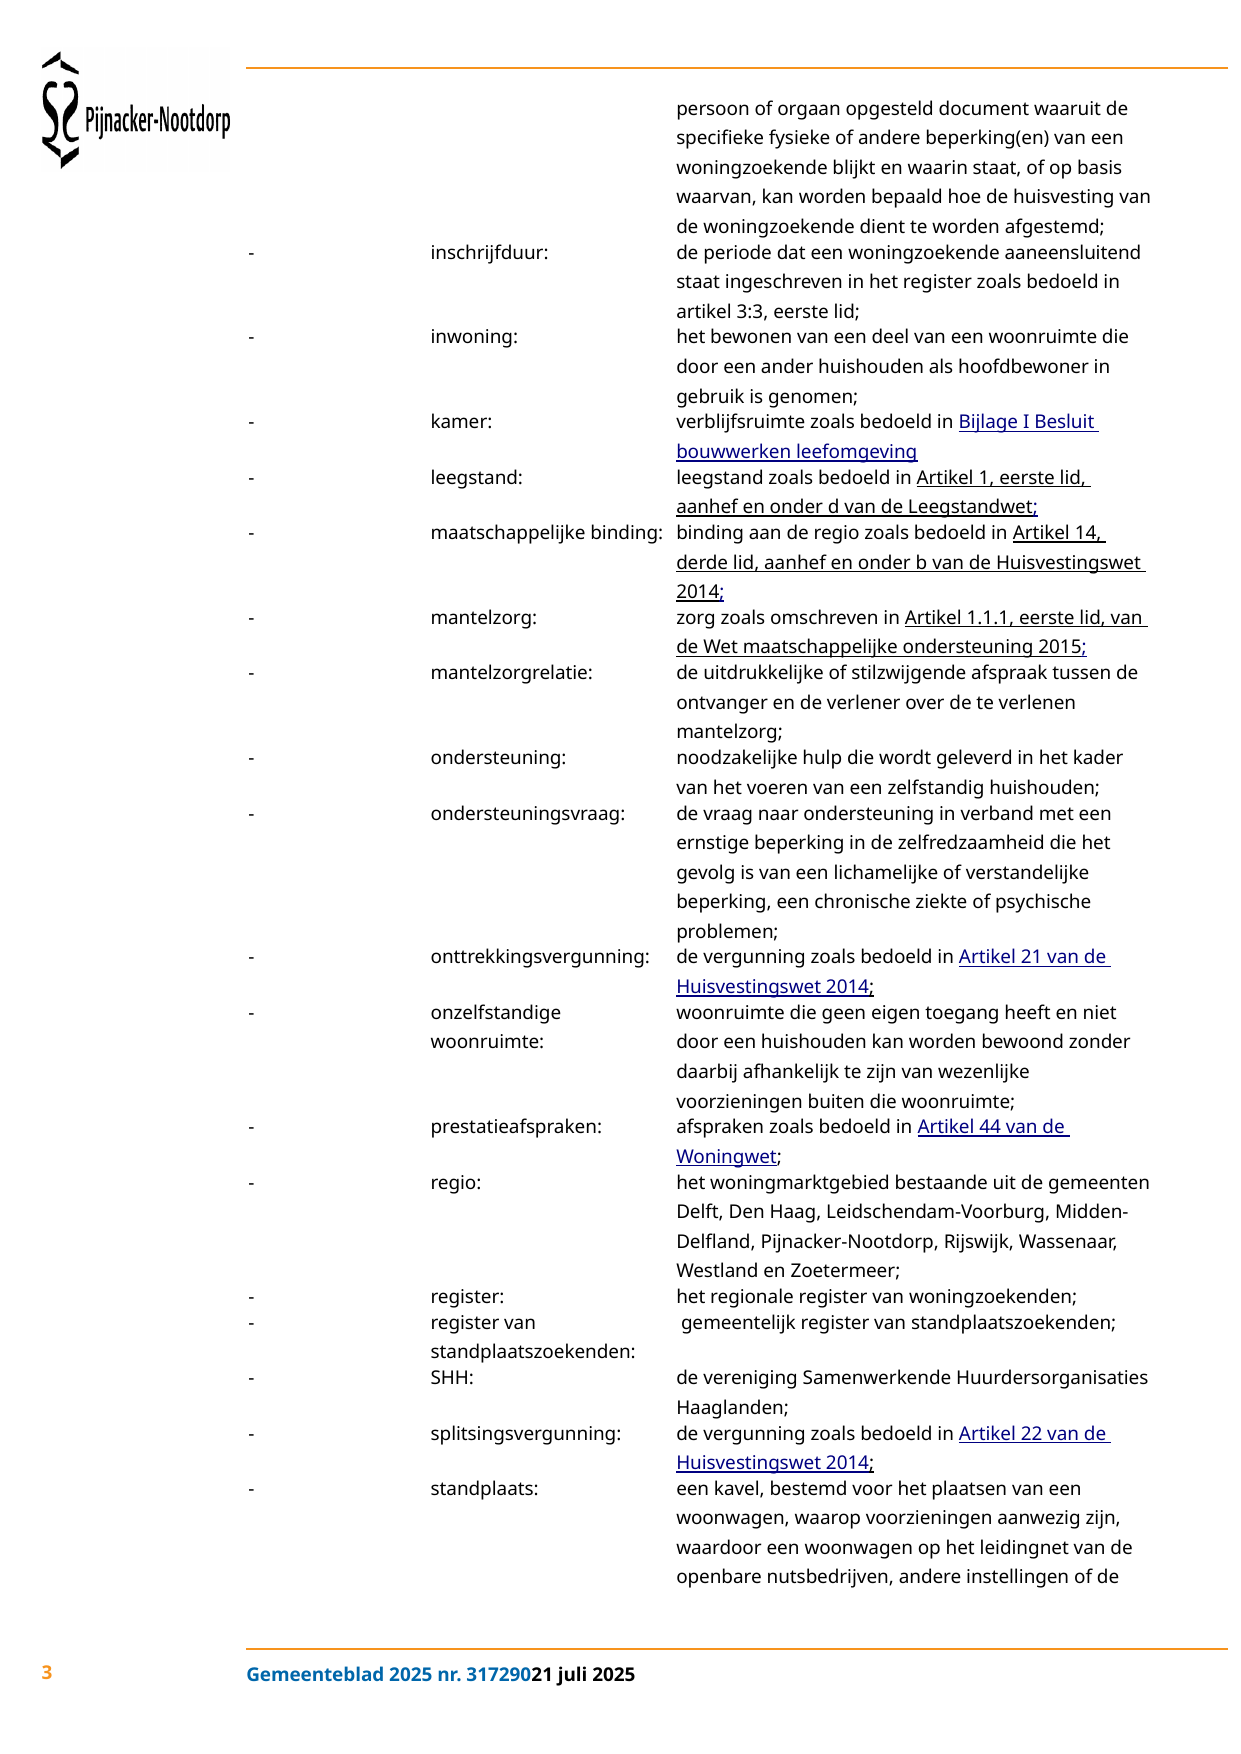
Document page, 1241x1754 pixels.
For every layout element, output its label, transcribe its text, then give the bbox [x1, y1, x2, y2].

table_cell - [248, 1475, 430, 1589]
table_cell verblijfsruimte zoals bedoeld in Bijlage I Besluit bouwwerken leefomgeving [676, 409, 1152, 464]
table_cell het woningmarktgebied bestaande uit de gemeenten Delft, Den Haag, Leidschendam-Voorburg, Midden-Delfland, Pijnacker-Nootdorp, Rijswijk, Wassenaar, Westland en Zoetermeer; [676, 1169, 1152, 1283]
table_cell de vergunning zoals bedoeld in Artikel 22 van de Huisvestingswet 2014; [676, 1420, 1152, 1475]
table_cell inwoning: [430, 324, 676, 409]
table_cell binding aan de regio zoals bedoeld in Artikel 14, derde lid, aanhef en onder b van de Huisvestingswet 2014; [676, 519, 1152, 604]
table_cell - [248, 519, 430, 604]
table_cell ondersteuning: [430, 744, 676, 800]
table_cell mantelzorgrelatie: [430, 660, 676, 744]
table_cell register: [430, 1283, 676, 1309]
table_cell - [248, 1283, 430, 1309]
table_cell - [248, 1364, 430, 1420]
table_cell het regionale register van woningzoekenden; [676, 1283, 1152, 1309]
table_cell - [248, 409, 430, 464]
table_cell inschrijfduur: [430, 239, 676, 324]
table_cell het bewonen van een deel van een woonruimte die door een ander huishouden als hoofdbewoner in gebruik is genomen; [676, 324, 1152, 409]
table_cell de vraag naar ondersteuning in verband met een ernstige beperking in de zelfredzaamheid die het gevolg is van een lichamelijke of verstandelijke beperking, een chronische ziekte of psychische problemen; [676, 800, 1152, 944]
table_cell - [248, 1309, 430, 1364]
table_cell de periode dat een woningzoekende aaneensluitend staat ingeschreven in het register zoals bedoeld in artikel 3:3, eerste lid; [676, 239, 1152, 324]
table_cell prestatieafspraken: [430, 1114, 676, 1169]
table_cell gemeentelijk register van standplaatszoekenden; [676, 1309, 1152, 1364]
table_cell de vereniging Samenwerkende Huurdersorganisaties Haaglanden; [676, 1364, 1152, 1420]
table_cell - [248, 464, 430, 519]
table_cell woonruimte die geen eigen toegang heeft en niet door een huishouden kan worden bewoond zonder daarbij afhankelijk te zijn van wezenlijke voorzieningen buiten die woonruimte; [676, 999, 1152, 1113]
table_cell persoon of orgaan opgesteld document waaruit de specifieke fysieke of andere beperking(en) van een woningzoekende blijkt en waarin staat, of op basis waarvan, kan worden bepaald hoe de huisvesting van de woningzoekende dient te worden afgestemd; [676, 95, 1152, 239]
table_cell ondersteuningsvraag: [430, 800, 676, 944]
table_cell leegstand zoals bedoeld in Artikel 1, eerste lid, aanhef en onder d van de Leegstandwet; [676, 464, 1152, 519]
table_cell de uitdrukkelijke of stilzwijgende afspraak tussen de ontvanger en de verlener over de te verlenen mantelzorg; [676, 660, 1152, 744]
table_cell onzelfstandige woonruimte: [430, 999, 676, 1113]
table_cell leegstand: [430, 464, 676, 519]
table_cell - [248, 604, 430, 659]
table_cell - [248, 1169, 430, 1283]
table_cell maatschappelijke binding: [430, 519, 676, 604]
table_cell kamer: [430, 409, 676, 464]
table_cell - [248, 744, 430, 800]
table_cell [430, 95, 676, 239]
table_cell - [248, 239, 430, 324]
table_cell - [248, 999, 430, 1113]
table_cell - [248, 660, 430, 744]
table_cell - [248, 1420, 430, 1475]
table_cell - [248, 800, 430, 944]
table_cell de vergunning zoals bedoeld in Artikel 21 van de Huisvestingswet 2014; [676, 944, 1152, 999]
table_cell - [248, 944, 430, 999]
table_cell een kavel, bestemd voor het plaatsen van een woonwagen, waarop voorzieningen aanwezig zijn, waardoor een woonwagen op het leidingnet van de openbare nutsbedrijven, andere instellingen of de [676, 1475, 1152, 1589]
table_cell mantelzorg: [430, 604, 676, 659]
table_cell onttrekkingsvergunning: [430, 944, 676, 999]
table_cell register van standplaatszoekenden: [430, 1309, 676, 1364]
table_cell splitsingsvergunning: [430, 1420, 676, 1475]
picture [41, 47, 231, 172]
table_cell - [248, 324, 430, 409]
table_cell regio: [430, 1169, 676, 1283]
table_cell standplaats: [430, 1475, 676, 1589]
table_cell noodzakelijke hulp die wordt geleverd in het kader van het voeren van een zelfstandig huishouden; [676, 744, 1152, 800]
table_cell - [248, 95, 430, 239]
table_cell afspraken zoals bedoeld in Artikel 44 van de Woningwet; [676, 1114, 1152, 1169]
table_cell zorg zoals omschreven in Artikel 1.1.1, eerste lid, van de Wet maatschappelijke ondersteuning 2015; [676, 604, 1152, 659]
table_cell - [248, 1114, 430, 1169]
table_cell SHH: [430, 1364, 676, 1420]
